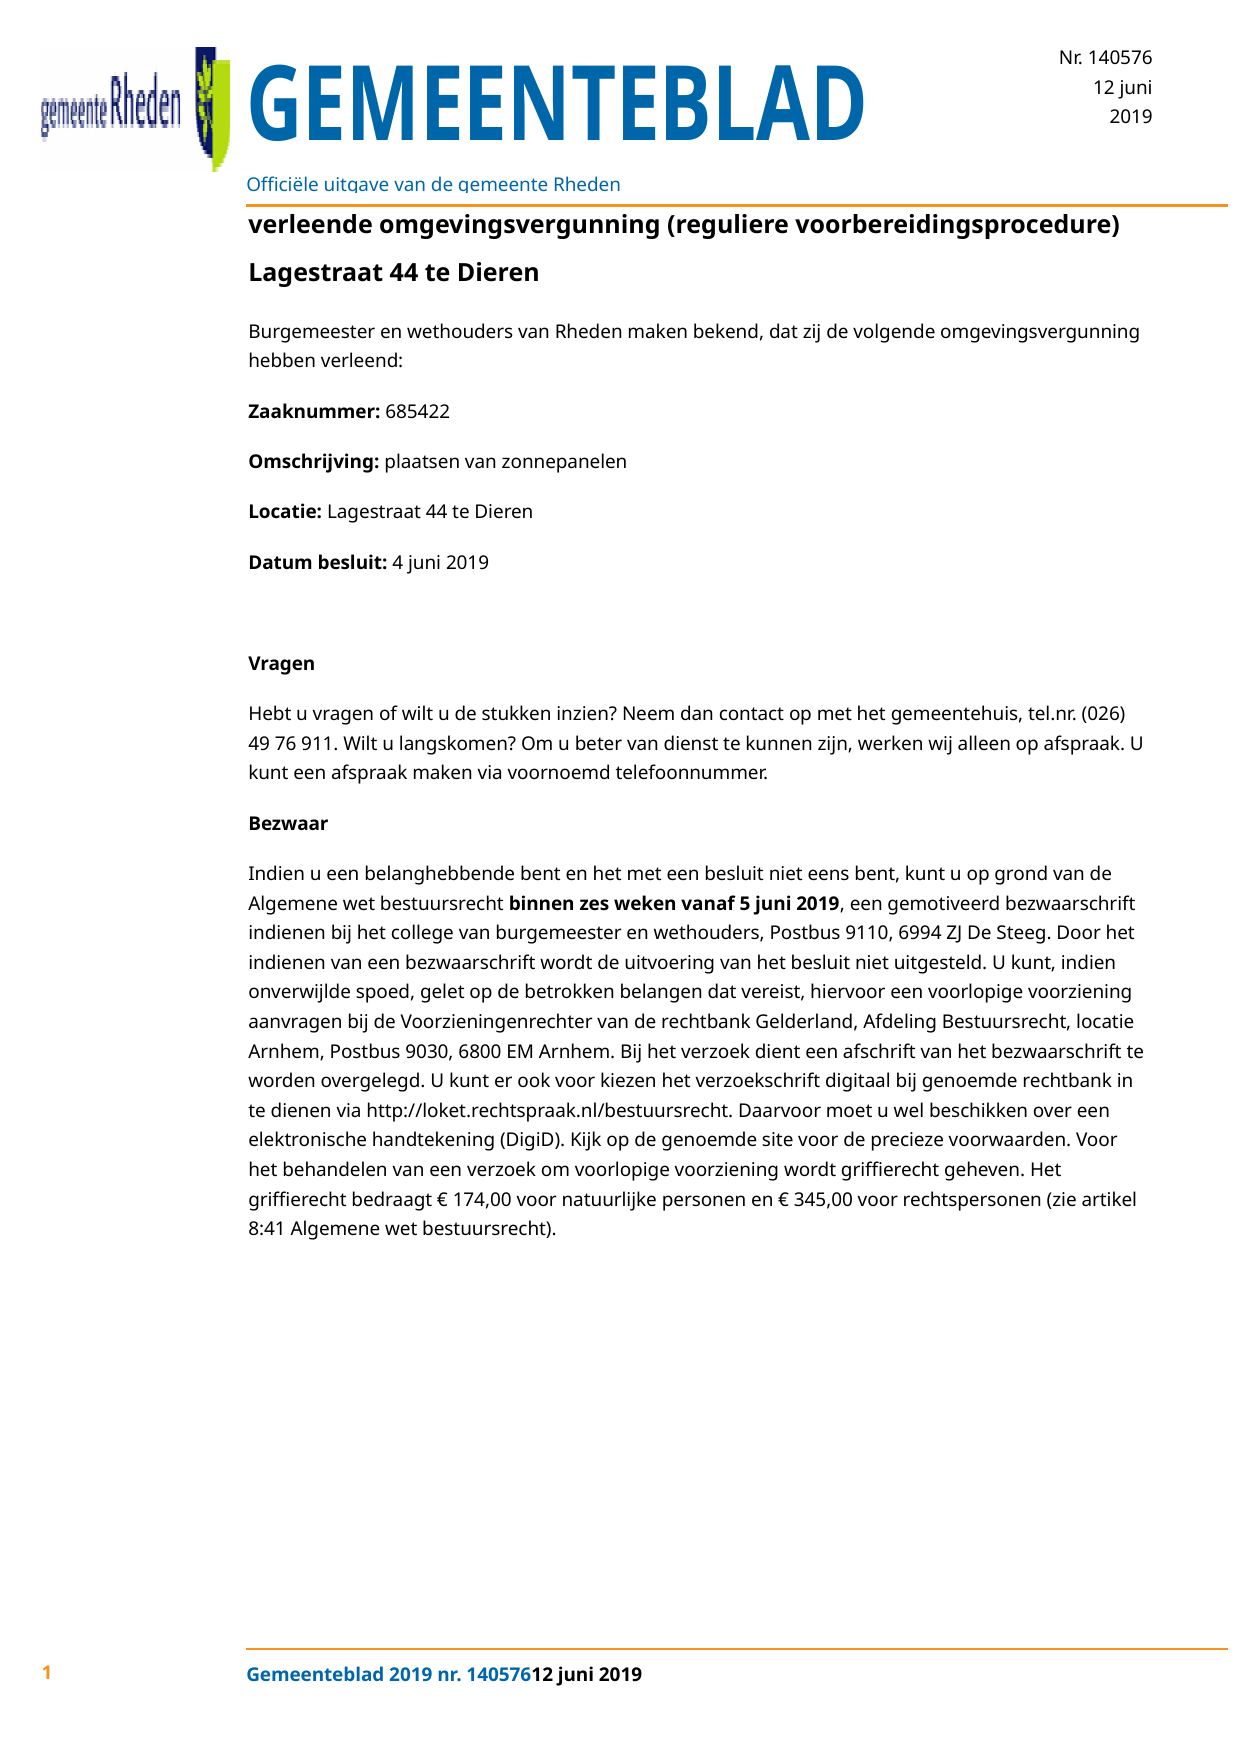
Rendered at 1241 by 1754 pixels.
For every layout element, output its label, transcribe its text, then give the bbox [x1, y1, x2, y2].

text verleende omgevingsvergunning (reguliere voorbereidingsprocedure) Lagestraat 44 te Dieren [248, 207, 1152, 288]
text Bezwaar [248, 810, 1152, 836]
text Hebt u vragen of wilt u de stukken inzien? Neem dan contact op met het gemeentehuis, tel.nr. (026) 49 76 911. Wilt u langskomen? Om u beter van dienst te kunnen zijn, werken wij alleen op afspraak. U kunt een afspraak maken via voornoemd telefoonnummer. [248, 700, 1152, 785]
text Datum besluit: 4 juni 2019 [248, 549, 1152, 575]
text Vragen [248, 650, 1152, 676]
picture [41, 47, 231, 172]
text Locatie: Lagestraat 44 te Dieren [248, 499, 1152, 524]
text Burgemeester en wethouders van Rheden maken bekend, dat zij de volgende omgevingsvergunning hebben verleend: [248, 318, 1152, 373]
text Zaaknummer: 685422 [248, 398, 1152, 424]
text Indien u een belanghebbende bent en het met een besluit niet eens bent, kunt u op grond van de Algemene wet bestuursrecht binnen zes weken vanaf 5 juni 2019, een gemotiveerd bezwaarschrift indienen bij het college van burgemeester en wethouders, Postbus 9110, 6994 ZJ De Steeg. Door het indienen van een bezwaarschrift wordt de uitvoering van het besluit niet uitgesteld. U kunt, indien onverwijlde spoed, gelet op de betrokken belangen dat vereist, hiervoor een voorlopige voorziening aanvragen bij de Voorzieningenrechter van de rechtbank Gelderland, Afdeling Bestuursrecht, locatie Arnhem, Postbus 9030, 6800 EM Arnhem. Bij het verzoek dient een afschrift van het bezwaarschrift te worden overgelegd. U kunt er ook voor kiezen het verzoekschrift digitaal bij genoemde rechtbank in te dienen via http://loket.rechtspraak.nl/bestuursrecht. Daarvoor moet u wel beschikken over een elektronische handtekening (DigiD). Kijk op de genoemde site voor de precieze voorwaarden. Voor het behandelen van een verzoek om voorlopige voorziening wordt griffierecht geheven. Het griffierecht bedraagt € 174,00 voor natuurlijke personen en € 345,00 voor rechtspersonen (zie artikel 8:41 Algemene wet bestuursrecht). [248, 860, 1152, 1241]
text Omschrijving: plaatsen van zonnepanelen [248, 448, 1152, 474]
